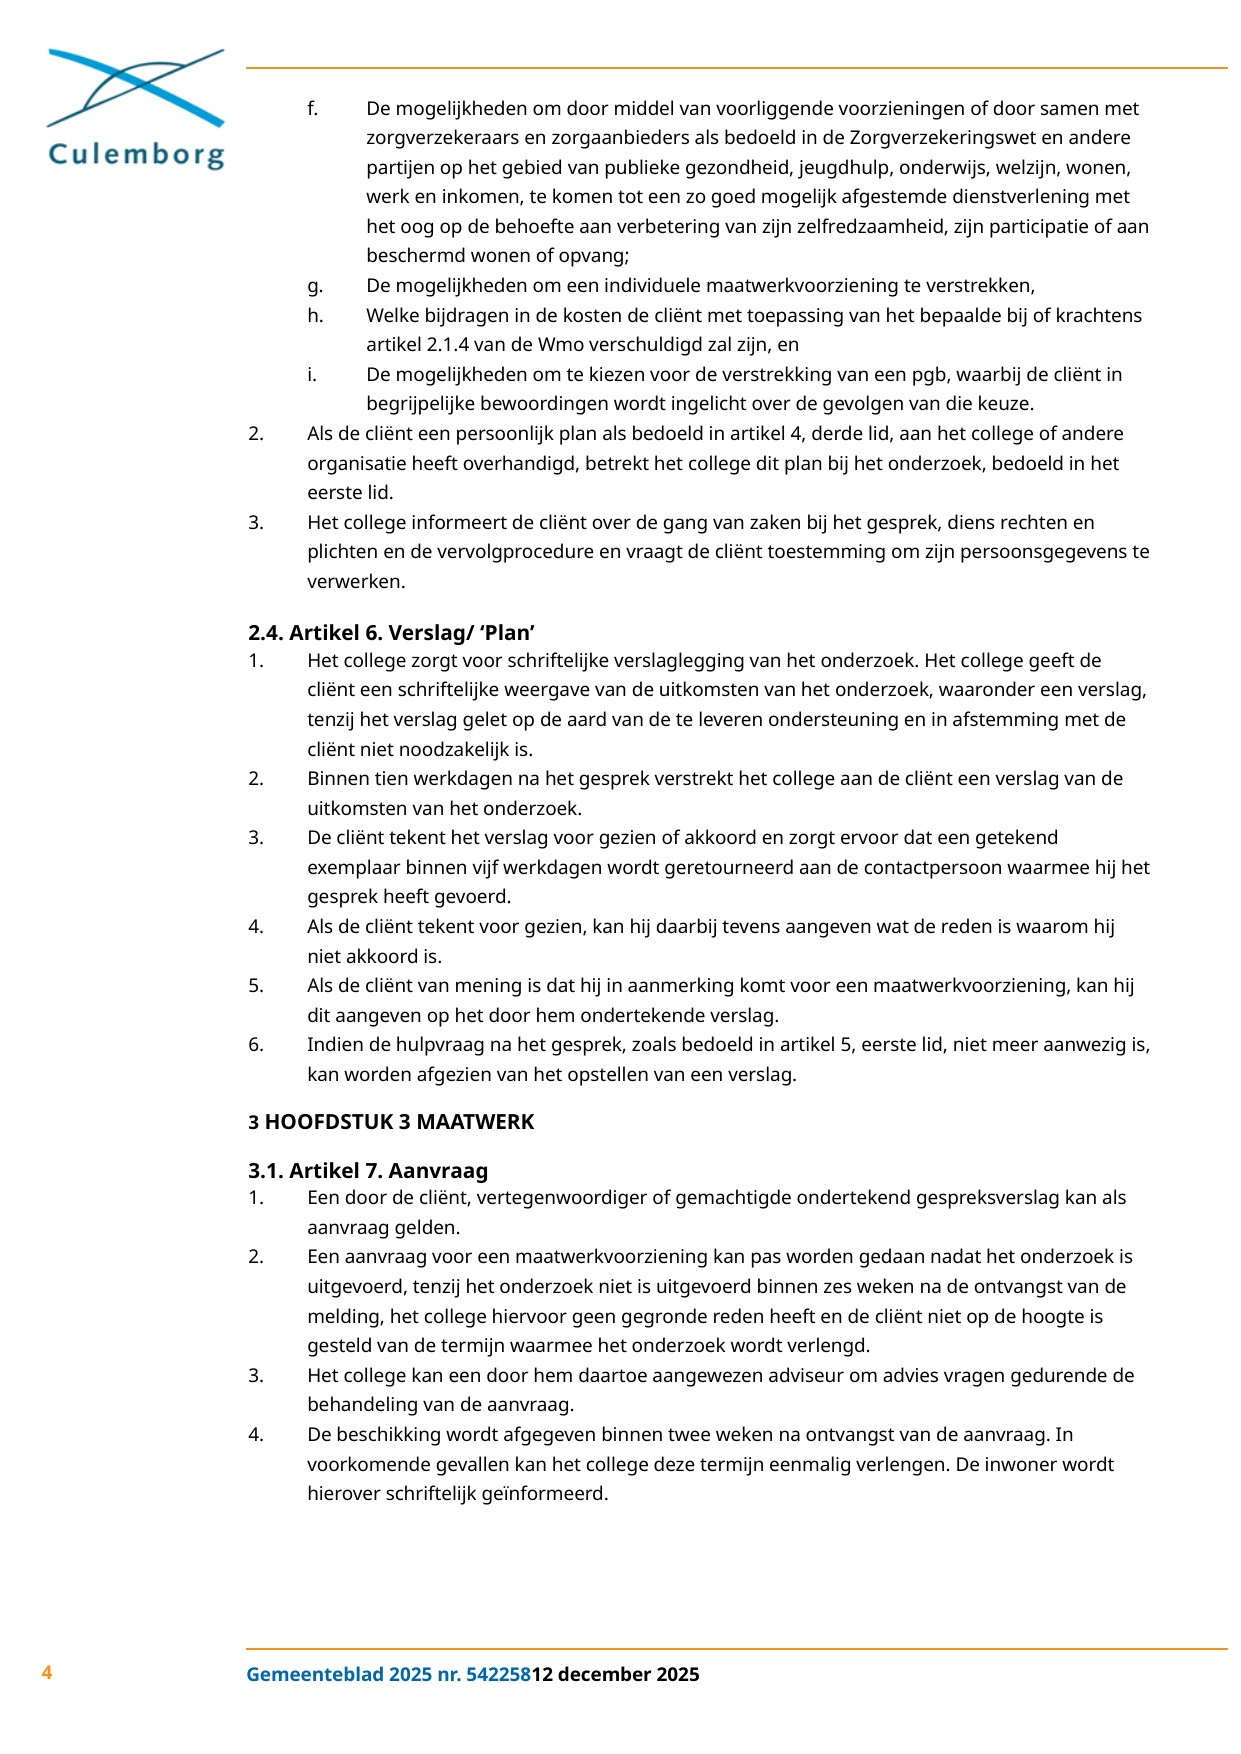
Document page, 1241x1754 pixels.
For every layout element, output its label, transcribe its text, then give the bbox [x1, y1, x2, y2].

text 3.1. Artikel 7. Aanvraag [248, 1156, 1152, 1184]
list Een door de cliënt, vertegenwoordiger of gemachtigde ondertekend gespreksverslag kan als aanvraag gelden. [248, 1184, 1152, 1240]
list Het college zorgt voor schriftelijke verslaglegging van het onderzoek. Het college geeft de cliënt een schriftelijke weergave van de uitkomsten van het onderzoek, waaronder een verslag, tenzij het verslag gelet op de aard van de te leveren ondersteuning en in afstemming met de cliënt niet noodzakelijk is. [248, 647, 1152, 761]
text 2.4. Artikel 6. Verslag/ ‘Plan’ [248, 618, 1152, 647]
text 3 HOOFDSTUK 3 MAATWERK [248, 1107, 1152, 1135]
picture [41, 47, 231, 172]
list De beschikking wordt afgegeven binnen twee weken na ontvangst van de aanvraag. In voorkomende gevallen kan het college deze termijn eenmalig verlengen. De inwoner wordt hierover schriftelijk geïnformeerd. [248, 1421, 1152, 1506]
list Als de cliënt een persoonlijk plan als bedoeld in artikel 4, derde lid, aan het college of andere organisatie heeft overhandigd, betrekt het college dit plan bij het onderzoek, bedoeld in het eerste lid. [248, 420, 1152, 505]
list Welke bijdragen in de kosten de cliënt met toepassing van het bepaalde bij of krachtens artikel 2.1.4 van de Wmo verschuldigd zal zijn, en [307, 302, 1152, 357]
list Indien de hulpvraag na het gesprek, zoals bedoeld in artikel 5, eerste lid, niet meer aanwezig is, kan worden afgezien van het opstellen van een verslag. [248, 1032, 1152, 1087]
list Het college informeert de cliënt over de gang van zaken bij het gesprek, diens rechten en plichten en de vervolgprocedure en vraagt de cliënt toestemming om zijn persoonsgegevens te verwerken. [248, 509, 1152, 594]
list De mogelijkheden om te kiezen voor de verstrekking van een pgb, waarbij de cliënt in begrijpelijke bewoordingen wordt ingelicht over de gevolgen van die keuze. [307, 361, 1152, 416]
list Een aanvraag voor een maatwerkvoorziening kan pas worden gedaan nadat het onderzoek is uitgevoerd, tenzij het onderzoek niet is uitgevoerd binnen zes weken na de ontvangst van de melding, het college hiervoor geen gegronde reden heeft en de cliënt niet op de hoogte is gesteld van de termijn waarmee het onderzoek wordt verlengd. [248, 1244, 1152, 1358]
list De mogelijkheden om een individuele maatwerkvoorziening te verstrekken, [307, 272, 1152, 298]
list De mogelijkheden om door middel van voorliggende voorzieningen of door samen met zorgverzekeraars en zorgaanbieders als bedoeld in de Zorgverzekeringswet en andere partijen op het gebied van publieke gezondheid, jeugdhulp, onderwijs, welzijn, wonen, werk en inkomen, te komen tot een zo goed mogelijk afgestemde dienstverlening met het oog op de behoefte aan verbetering van zijn zelfredzaamheid, zijn participatie of aan beschermd wonen of opvang; [307, 95, 1152, 268]
list De cliënt tekent het verslag voor gezien of akkoord en zorgt ervoor dat een getekend exemplaar binnen vijf werkdagen wordt geretourneerd aan de contactpersoon waarmee hij het gesprek heeft gevoerd. [248, 824, 1152, 909]
list Als de cliënt tekent voor gezien, kan hij daarbij tevens aangeven wat de reden is waarom hij niet akkoord is. [248, 913, 1152, 968]
list Als de cliënt van mening is dat hij in aanmerking komt voor een maatwerkvoorziening, kan hij dit aangeven op het door hem ondertekende verslag. [248, 972, 1152, 1028]
list Het college kan een door hem daartoe aangewezen adviseur om advies vragen gedurende de behandeling van de aanvraag. [248, 1362, 1152, 1417]
list Binnen tien werkdagen na het gesprek verstrekt het college aan de cliënt een verslag van de uitkomsten van het onderzoek. [248, 765, 1152, 821]
